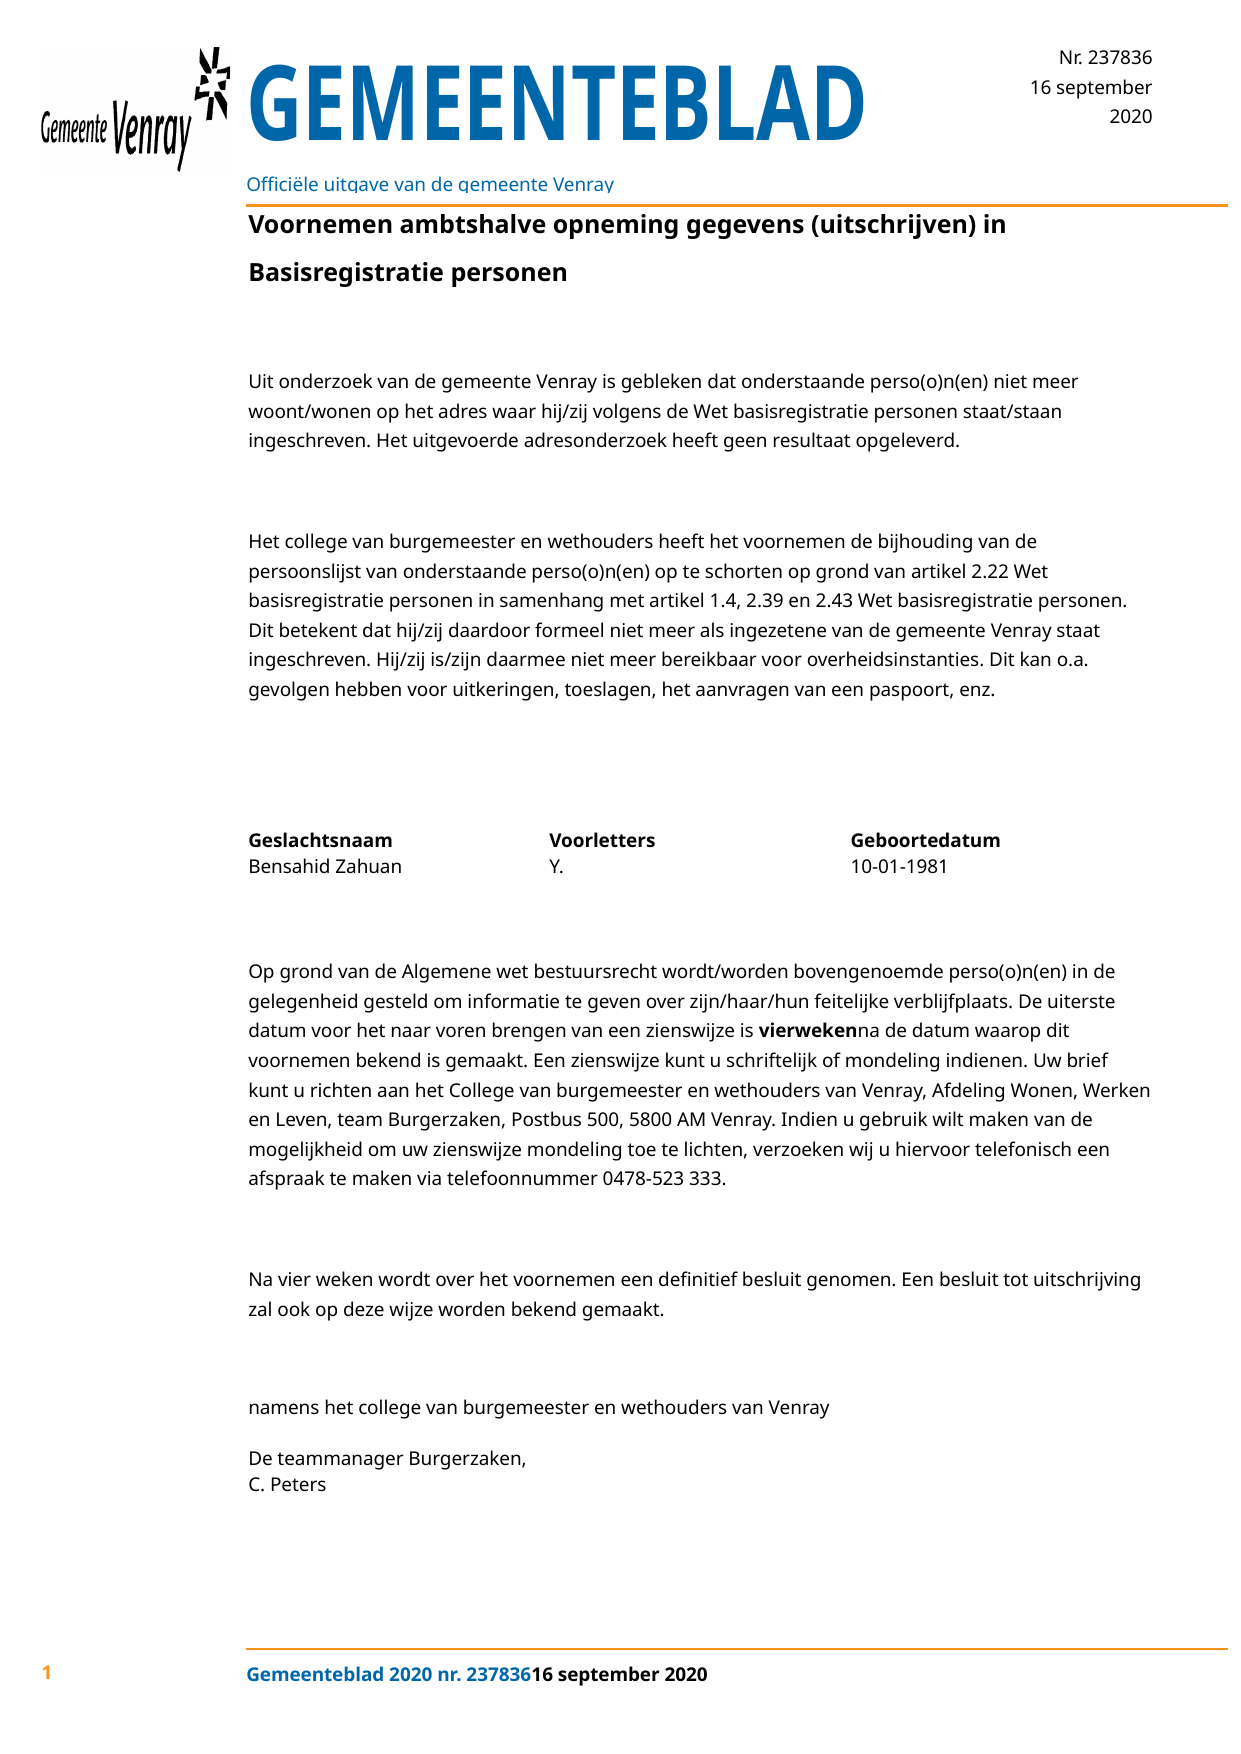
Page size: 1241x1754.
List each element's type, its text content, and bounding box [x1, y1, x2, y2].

text Na vier weken wordt over het voornemen een definitief besluit genomen. Een besluit tot uitschrijving zal ook op deze wijze worden bekend gemaakt. [248, 1266, 1152, 1322]
picture [41, 47, 231, 172]
text Uit onderzoek van de gemeente Venray is gebleken dat onderstaande perso(o)n(en) niet meer woont/wonen op het adres waar hij/zij volgens de Wet basisregistratie personen staat/staan ingeschreven. Het uitgevoerde adresonderzoek heeft geen resultaat opgeleverd. [248, 368, 1152, 453]
table_header Voorletters [549, 828, 850, 853]
table_cell [248, 879, 549, 905]
table_cell 10-01-1981 [850, 853, 1152, 879]
text Voornemen ambtshalve opneming gegevens (uitschrijven) in Basisregistratie personen [248, 207, 1152, 288]
table_header Geslachtsnaam [248, 828, 549, 853]
table_cell Y. [549, 853, 850, 879]
table_header Geboortedatum [850, 828, 1152, 853]
text C. Peters [248, 1471, 1152, 1497]
text Het college van burgemeester en wethouders heeft het voornemen de bijhouding van de persoonslijst van onderstaande perso(o)n(en) op te schorten op grond van artikel 2.22 Wet basisregistratie personen in samenhang met artikel 1.4, 2.39 en 2.43 Wet basisregistratie personen. Dit betekent dat hij/zij daardoor formeel niet meer als ingezetene van de gemeente Venray staat ingeschreven. Hij/zij is/zijn daarmee niet meer bereikbaar voor overheidsinstanties. Dit kan o.a. gevolgen hebben voor uitkeringen, toeslagen, het aanvragen van een paspoort, enz. [248, 528, 1152, 702]
table_cell [850, 879, 1152, 905]
table_cell Bensahid Zahuan [248, 853, 549, 879]
text Op grond van de Algemene wet bestuursrecht wordt/worden bovengenoemde perso(o)n(en) in de gelegenheid gesteld om informatie te geven over zijn/haar/hun feitelijke verblijfplaats. De uiterste datum voor het naar voren brengen van een zienswijze is vierwekenna de datum waarop dit voornemen bekend is gemaakt. Een zienswijze kunt u schriftelijk of mondeling indienen. Uw brief kunt u richten aan het College van burgemeester en wethouders van Venray, Afdeling Wonen, Werken en Leven, team Burgerzaken, Postbus 500, 5800 AM Venray. Indien u gebruik wilt maken van de mogelijkheid om uw zienswijze mondeling toe te lichten, verzoeken wij u hiervoor telefonisch een afspraak te maken via telefoonnummer 0478-523 333. [248, 958, 1152, 1191]
table_cell [549, 879, 850, 905]
text De teammanager Burgerzaken, [248, 1446, 1152, 1471]
text namens het college van burgemeester en wethouders van Venray [248, 1394, 1152, 1420]
